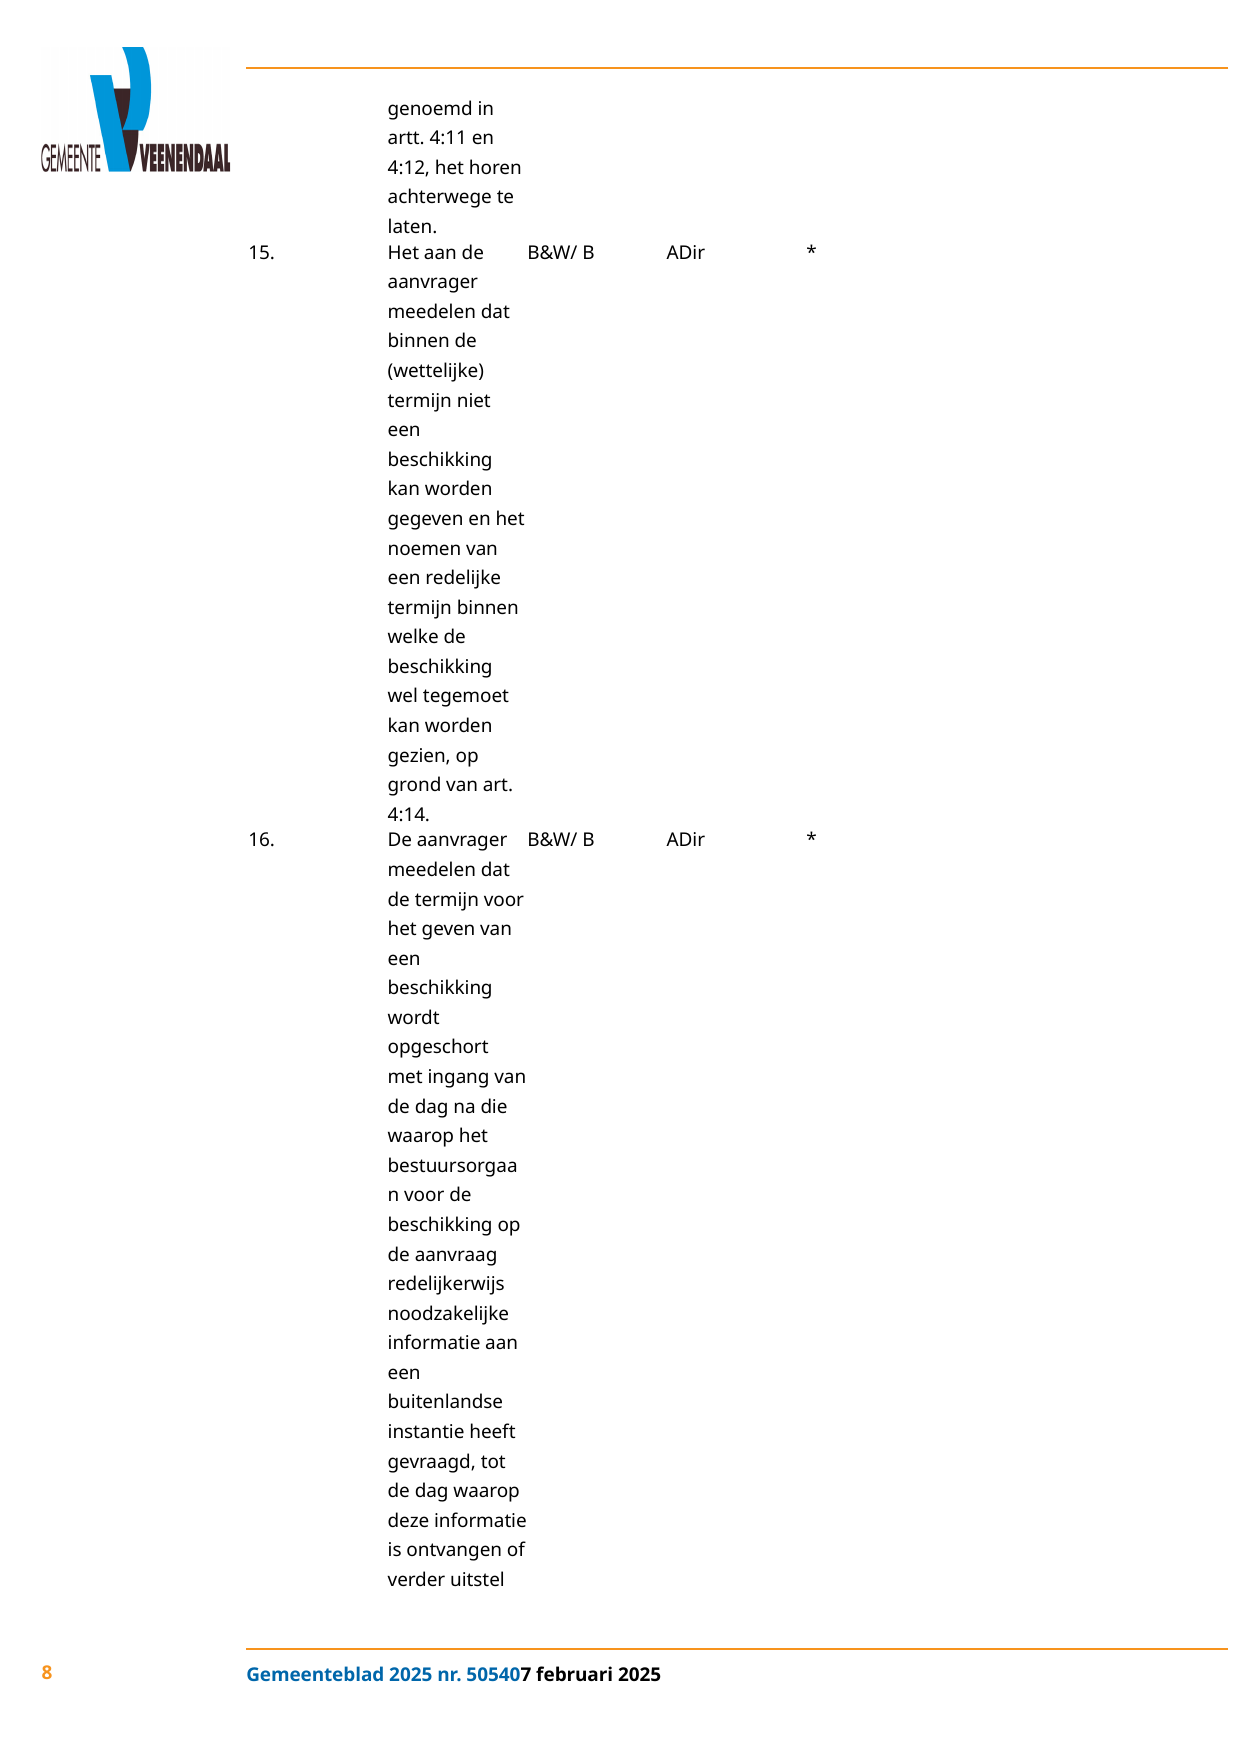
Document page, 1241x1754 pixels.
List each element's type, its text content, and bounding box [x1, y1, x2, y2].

table_cell [248, 95, 387, 239]
table_cell ADir [666, 239, 806, 827]
table_cell [666, 95, 806, 239]
table_cell [945, 95, 1152, 239]
table_cell * [806, 827, 945, 1592]
table_cell B&W/ B [527, 827, 666, 1592]
table_cell B&W/ B [527, 239, 666, 827]
picture [41, 47, 130, 172]
table_cell De aanvrager meedelen dat de termijn voor het geven van een beschikking wordt opgeschort met ingang van de dag na die waarop het bestuursorgaan voor de beschikking op de aanvraag redelijkerwijs noodzakelijke informatie aan een buitenlandse instantie heeft gevraagd, tot de dag waarop deze informatie is ontvangen of verder uitstel [388, 827, 527, 1592]
table_cell [945, 239, 1152, 827]
table_cell * [806, 239, 945, 827]
table_cell ADir [666, 827, 806, 1592]
picture [123, 47, 231, 172]
table_cell [248, 239, 387, 827]
table_cell Het aan de aanvrager meedelen dat binnen de (wettelijke) termijn niet een beschikking kan worden gegeven en het noemen van een redelijke termijn binnen welke de beschikking wel tegemoet kan worden gezien, op grond van art. 4:14. [388, 239, 527, 827]
table_cell [806, 95, 945, 239]
table_cell genoemd in artt. 4:11 en 4:12, het horen achterwege te laten. [388, 95, 527, 239]
table_cell [945, 827, 1152, 1592]
table_cell [248, 827, 387, 1592]
table_cell [527, 95, 666, 239]
